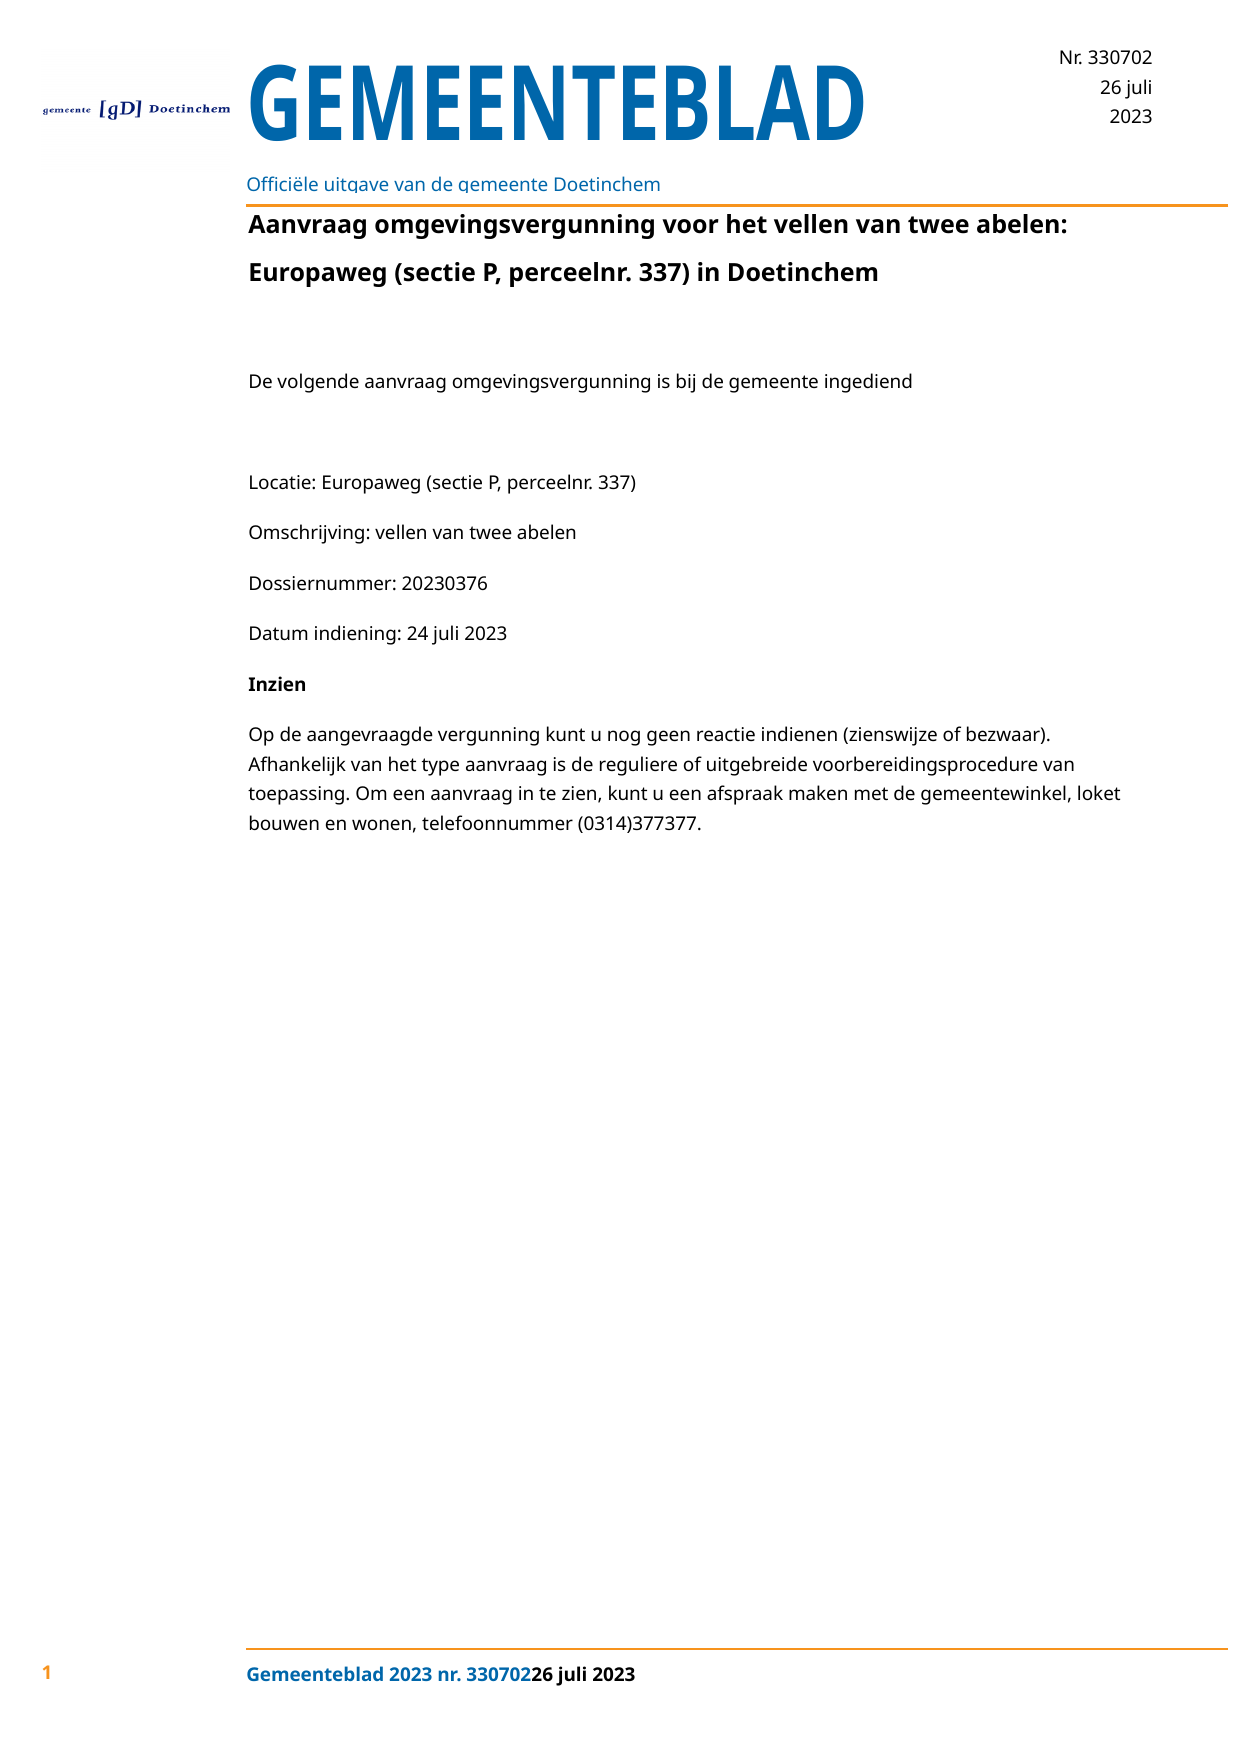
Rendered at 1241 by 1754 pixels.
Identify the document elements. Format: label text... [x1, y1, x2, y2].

text Op de aangevraagde vergunning kunt u nog geen reactie indienen (zienswijze of bezwaar). Afhankelijk van het type aanvraag is de reguliere of uitgebreide voorbereidingsprocedure van toepassing. Om een aanvraag in te zien, kunt u een afspraak maken met de gemeentewinkel, loket bouwen en wonen, telefoonnummer (0314)377377. [248, 721, 1152, 836]
text Inzien [248, 671, 1152, 697]
text Locatie: Europaweg (sectie P, perceelnr. 337) [248, 469, 1152, 495]
text De volgende aanvraag omgevingsvergunning is bij de gemeente ingediend [248, 368, 1152, 394]
text Datum indiening: 24 juli 2023 [248, 620, 1152, 646]
text Dossiernummer: 20230376 [248, 570, 1152, 596]
picture [41, 47, 231, 172]
text Aanvraag omgevingsvergunning voor het vellen van twee abelen: Europaweg (sectie P, perceelnr. 337) in Doetinchem [248, 207, 1152, 288]
text Omschrijving: vellen van twee abelen [248, 519, 1152, 545]
